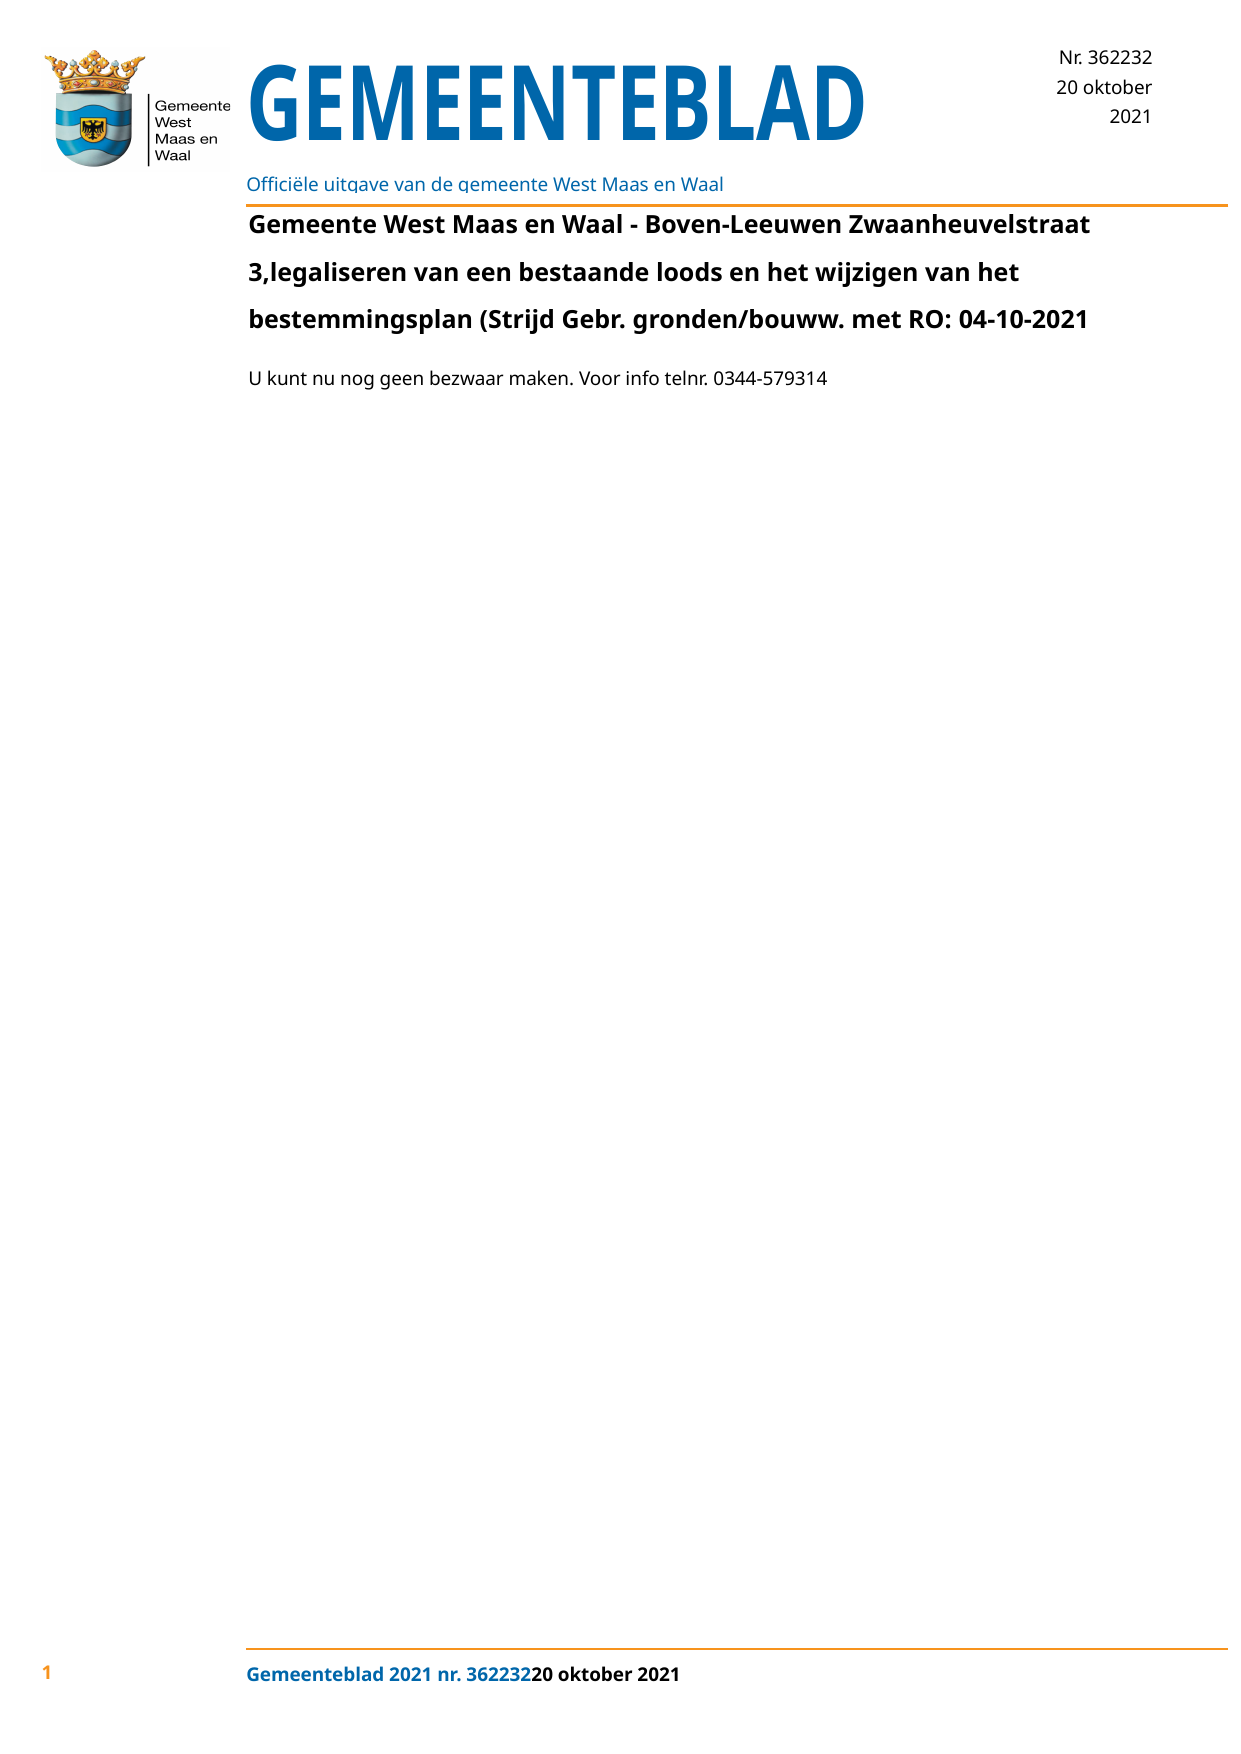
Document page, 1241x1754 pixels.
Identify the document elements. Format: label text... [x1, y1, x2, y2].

text U kunt nu nog geen bezwaar maken. Voor info telnr. 0344-579314 [248, 366, 1152, 391]
text Gemeente West Maas en Waal - Boven-Leeuwen Zwaanheuvelstraat 3,legaliseren van een bestaande loods en het wijzigen van het bestemmingsplan (Strijd Gebr. gronden/bouww. met RO: 04-10-2021 [248, 207, 1152, 336]
picture [41, 47, 231, 172]
